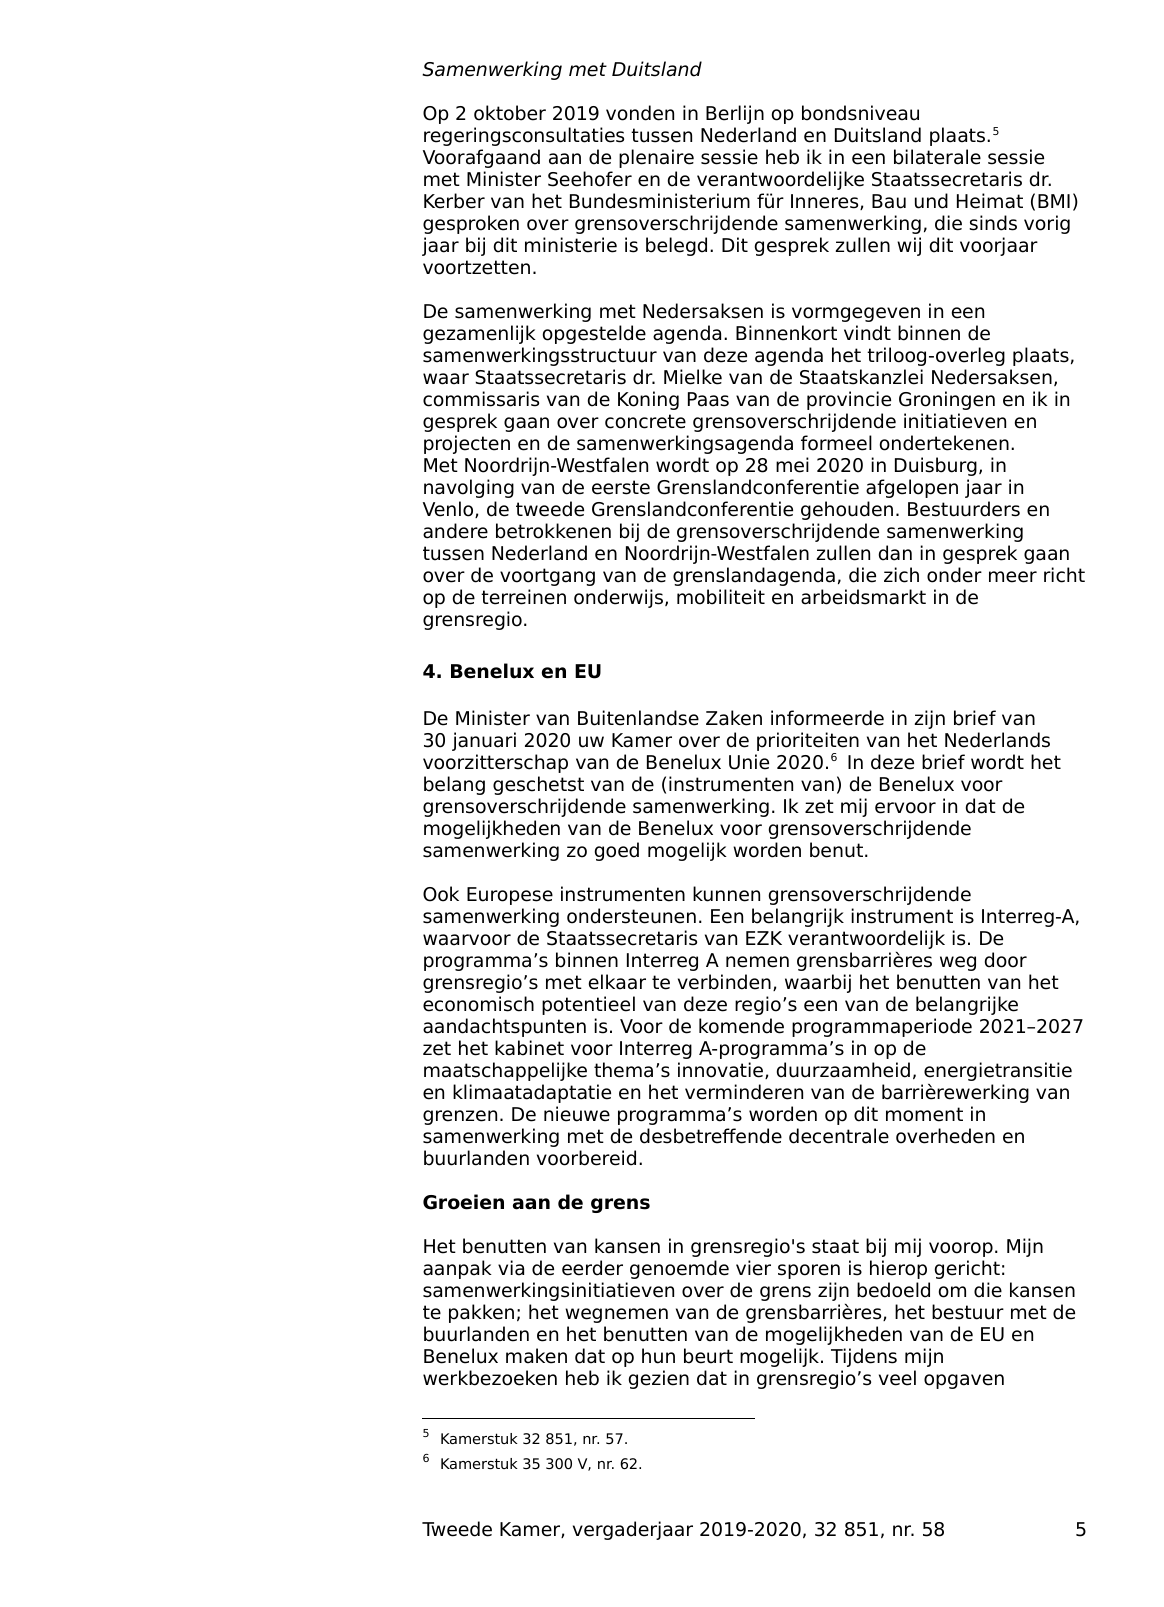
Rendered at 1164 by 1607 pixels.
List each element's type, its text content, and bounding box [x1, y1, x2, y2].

text Kamerstuk 32 851, nr. 57. [422, 1427, 1087, 1449]
subtitle 4. Benelux en EU [422, 661, 1087, 683]
text Kamerstuk 35 300 V, nr. 62. [422, 1452, 1087, 1474]
subtitle Samenwerking met Duitsland [422, 59, 1087, 81]
text Met Noordrijn-Westfalen wordt op 28 mei 2020 in Duisburg, in navolging van de eerste Grenslandconferentie afgelopen jaar in Venlo, de tweede Grenslandconferentie gehouden. Bestuurders en andere betrokkenen bij de grensoverschrijdende samenwerking tussen Nederland en Noordrijn-Westfalen zullen dan in gesprek gaan over de voortgang van de grenslandagenda, die zich onder meer richt op de terreinen onderwijs, mobiliteit en arbeidsmarkt in de grensregio. [422, 455, 1087, 631]
text Het benutten van kansen in grensregio's staat bij mij voorop. Mijn aanpak via de eerder genoemde vier sporen is hierop gericht: samenwerkingsinitiatieven over de grens zijn bedoeld om die kansen te pakken; het wegnemen van de grensbarrières, het bestuur met de buurlanden en het benutten van de mogelijkheden van de EU en Benelux maken dat op hun beurt mogelijk. Tijdens mijn werkbezoeken heb ik gezien dat in grensregio’s veel opgaven [422, 1236, 1087, 1390]
text Op 2 oktober 2019 vonden in Berlijn op bondsniveau regeringsconsultaties tussen Nederland en Duitsland plaats. Voorafgaand aan de plenaire sessie heb ik in een bilaterale sessie met Minister Seehofer en de verantwoordelijke Staatssecretaris dr. Kerber van het Bundesministerium für Inneres, Bau und Heimat (BMI) gesproken over grensoverschrijdende samenwerking, die sinds vorig jaar bij dit ministerie is belegd. Dit gesprek zullen wij dit voorjaar voortzetten. [422, 103, 1087, 279]
text De Minister van Buitenlandse Zaken informeerde in zijn brief van 30 januari 2020 uw Kamer over de prioriteiten van het Nederlands voorzitterschap van de Benelux Unie 2020. In deze brief wordt het belang geschetst van de (instrumenten van) de Benelux voor grensoverschrijdende samenwerking. Ik zet mij ervoor in dat de mogelijkheden van de Benelux voor grensoverschrijdende samenwerking zo goed mogelijk worden benut. [422, 708, 1087, 862]
text Ook Europese instrumenten kunnen grensoverschrijdende samenwerking ondersteunen. Een belangrijk instrument is Interreg-A, waarvoor de Staatssecretaris van EZK verantwoordelijk is. De programma’s binnen Interreg A nemen grensbarrières weg door grensregio’s met elkaar te verbinden, waarbij het benutten van het economisch potentieel van deze regio’s een van de belangrijke aandachtspunten is. Voor de komende programmaperiode 2021–2027 zet het kabinet voor Interreg A-programma’s in op de maatschappelijke thema’s innovatie, duurzaamheid, energietransitie en klimaatadaptatie en het verminderen van de barrièrewerking van grenzen. De nieuwe programma’s worden op dit moment in samenwerking met de desbetreffende decentrale overheden en buurlanden voorbereid. [422, 884, 1087, 1170]
text De samenwerking met Nedersaksen is vormgegeven in een gezamenlijk opgestelde agenda. Binnenkort vindt binnen de samenwerkingsstructuur van deze agenda het triloog-overleg plaats, waar Staatssecretaris dr. Mielke van de Staatskanzlei Nedersaksen, commissaris van de Koning Paas van de provincie Groningen en ik in gesprek gaan over concrete grensoverschrijdende initiatieven en projecten en de samenwerkingsagenda formeel ondertekenen. [422, 301, 1087, 455]
subtitle Groeien aan de grens [422, 1192, 1087, 1214]
